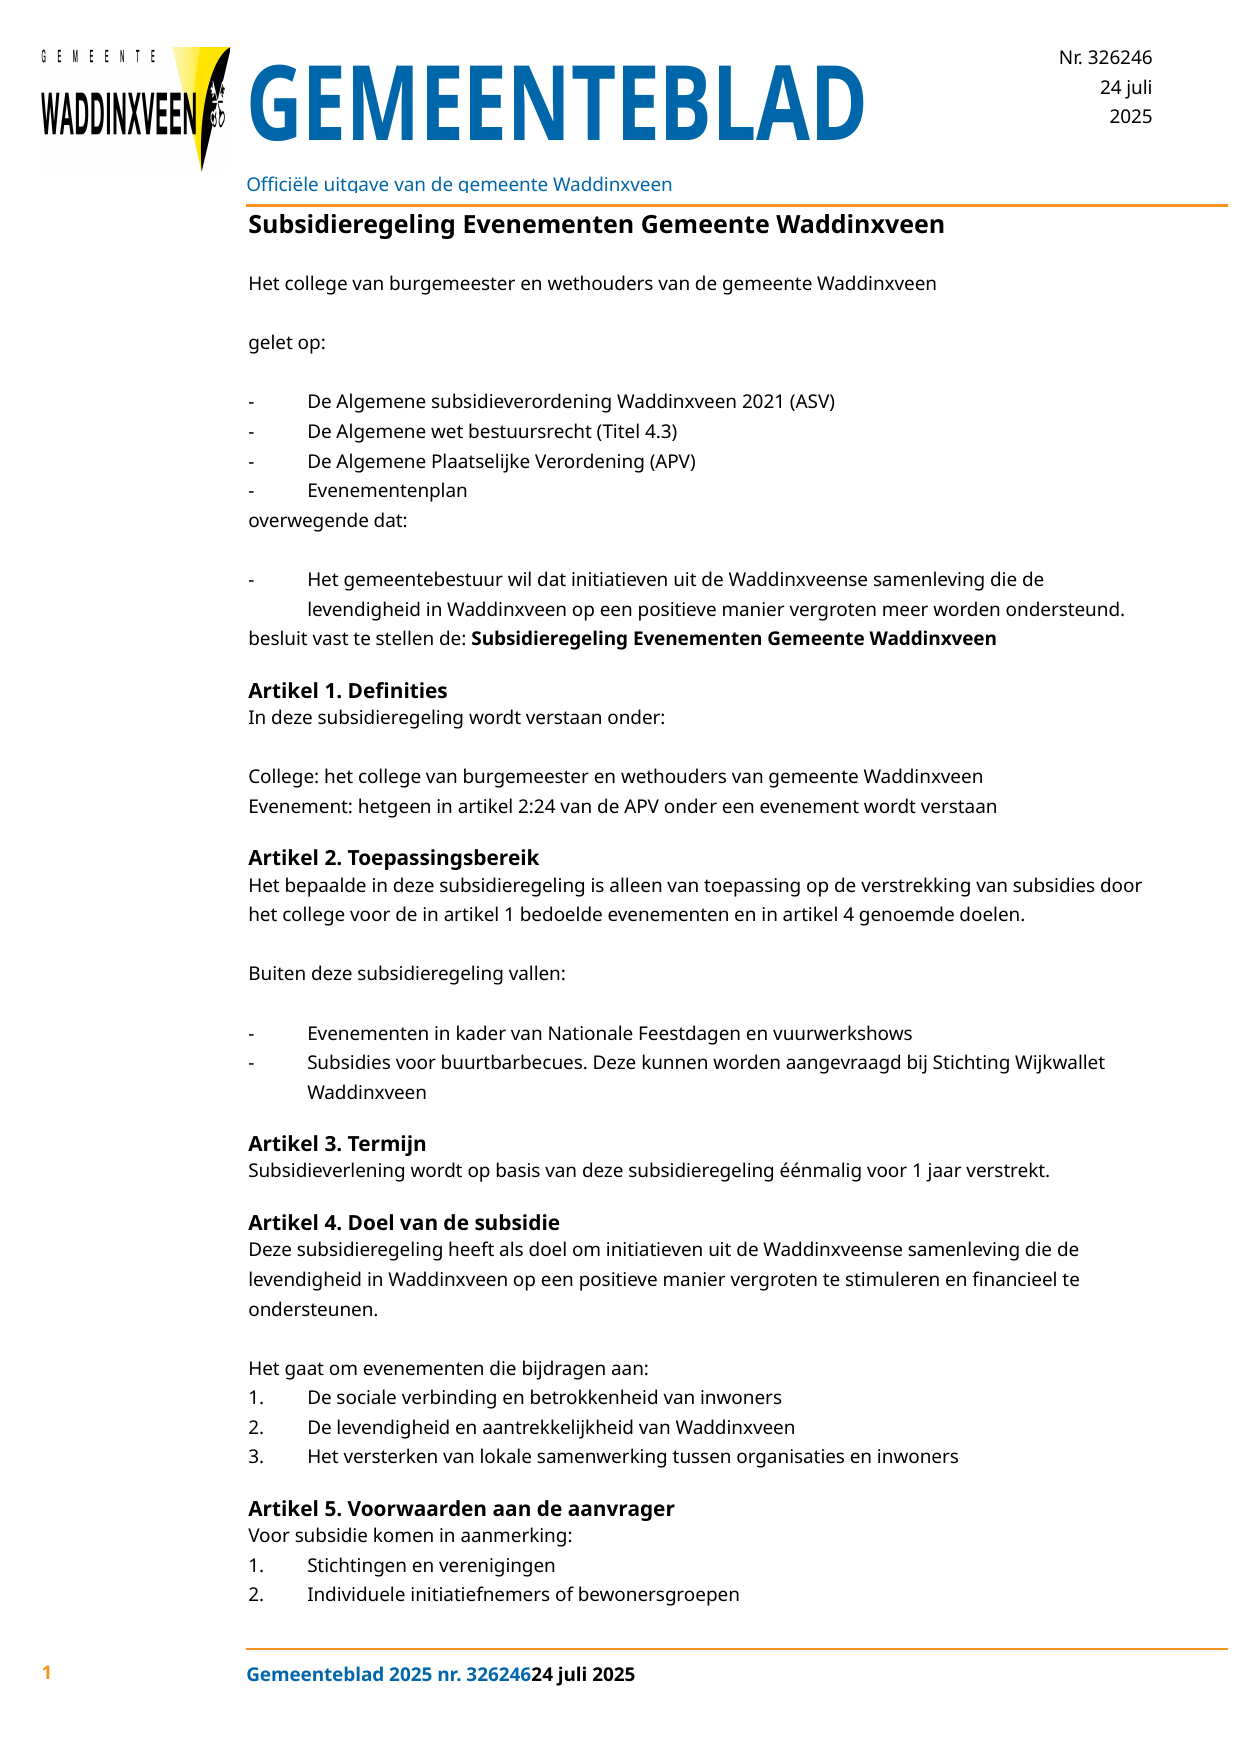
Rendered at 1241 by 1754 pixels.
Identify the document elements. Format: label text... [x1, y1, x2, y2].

list Stichtingen en verenigingen [248, 1552, 1152, 1578]
text Deze subsidieregeling heeft als doel om initiatieven uit de Waddinxveense samenleving die de levendigheid in Waddinxveen op een positieve manier vergroten te stimuleren en financieel te ondersteunen. [248, 1237, 1152, 1321]
list De sociale verbinding en betrokkenheid van inwoners [248, 1384, 1152, 1410]
list Evenementenplan [248, 477, 1152, 503]
list De levendigheid en aantrekkelijkheid van Waddinxveen [248, 1414, 1152, 1440]
text Artikel 1. Definities [248, 676, 1152, 704]
list Het gemeentebestuur wil dat initiatieven uit de Waddinxveense samenleving die de levendigheid in Waddinxveen op een positieve manier vergroten meer worden ondersteund. [248, 566, 1152, 621]
text Het bepaalde in deze subsidieregeling is alleen van toepassing op de verstrekking van subsidies door het college voor de in artikel 1 bedoelde evenementen en in artikel 4 genoemde doelen. [248, 872, 1152, 927]
list Het versterken van lokale samenwerking tussen organisaties en inwoners [248, 1444, 1152, 1469]
list Subsidies voor buurtbarbecues. Deze kunnen worden aangevraagd bij Stichting Wijkwallet Waddinxveen [248, 1049, 1152, 1104]
list Individuele initiatiefnemers of bewonersgroepen [248, 1582, 1152, 1607]
text Artikel 5. Voorwaarden aan de aanvrager [248, 1494, 1152, 1522]
text Artikel 4. Doel van de subsidie [248, 1208, 1152, 1237]
list Evenementen in kader van Nationale Feestdagen en vuurwerkshows [248, 1020, 1152, 1045]
text In deze subsidieregeling wordt verstaan onder: [248, 704, 1152, 730]
text Subsidieregeling Evenementen Gemeente Waddinxveen [248, 207, 1152, 241]
list De Algemene wet bestuursrecht (Titel 4.3) [248, 418, 1152, 444]
list De Algemene Plaatselijke Verordening (APV) [248, 448, 1152, 473]
text Subsidieverlening wordt op basis van deze subsidieregeling éénmalig voor 1 jaar verstrekt. [248, 1158, 1152, 1183]
list De Algemene subsidieverordening Waddinxveen 2021 (ASV) [248, 389, 1152, 414]
text Het college van burgemeester en wethouders van de gemeente Waddinxveen [248, 270, 1152, 296]
text overwegende dat: [248, 507, 1152, 533]
text Evenement: hetgeen in artikel 2:24 van de APV onder een evenement wordt verstaan [248, 793, 1152, 819]
text Buiten deze subsidieregeling vallen: [248, 961, 1152, 986]
text Voor subsidie komen in aanmerking: [248, 1522, 1152, 1548]
text College: het college van burgemeester en wethouders van gemeente Waddinxveen [248, 763, 1152, 789]
text besluit vast te stellen de: Subsidieregeling Evenementen Gemeente Waddinxveen [248, 625, 1152, 651]
text gelet op: [248, 329, 1152, 355]
text Artikel 3. Termijn [248, 1129, 1152, 1158]
text Het gaat om evenementen die bijdragen aan: [248, 1355, 1152, 1381]
text Artikel 2. Toepassingsbereik [248, 843, 1152, 872]
picture [41, 47, 231, 172]
